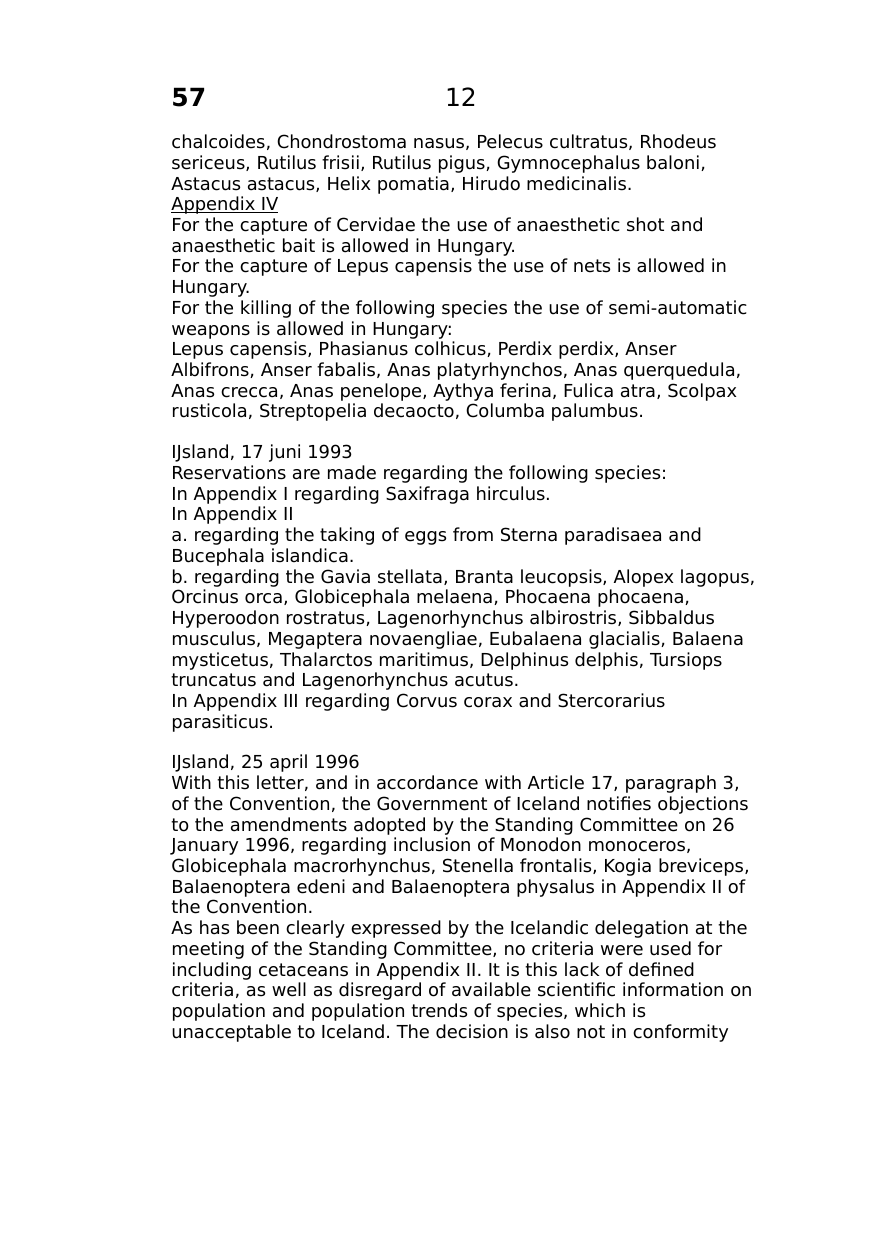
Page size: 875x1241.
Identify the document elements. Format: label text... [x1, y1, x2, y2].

text a. regarding the taking of eggs from Sterna paradisaea and Bucephala islandica. [171, 525, 756, 566]
text chalcoides, Chondrostoma nasus, Pelecus cultratus, Rhodeus sericeus, Rutilus frisii, Rutilus pigus, Gymnocephalus baloni, Astacus astacus, Helix pomatia, Hirudo medicinalis. [171, 132, 756, 194]
text Reservations are made regarding the following species: [171, 463, 756, 483]
text b. regarding the Gavia stellata, Branta leucopsis, Alopex lagopus, Orcinus orca, Globicephala melaena, Phocaena phocaena, Hyperoodon rostratus, Lagenorhynchus albirostris, Sibbaldus musculus, Megaptera novaengliae, Eubalaena glacialis, Balaena mysticetus, Thalarctos maritimus, Delphinus delphis, Tursiops truncatus and Lagenorhynchus acutus. [171, 566, 756, 691]
text In Appendix II [171, 504, 756, 525]
text With this letter, and in accordance with Article 17, paragraph 3, of the Convention, the Government of Iceland notifies objections to the amendments adopted by the Standing Committee on 26 January 1996, regarding inclusion of Monodon monoceros, Globicephala macrorhynchus, Stenella frontalis, Kogia breviceps, Balaenoptera edeni and Balaenoptera physalus in Appendix II of the Convention. [171, 773, 756, 918]
text For the capture of Lepus capensis the use of nets is allowed in Hungary. [171, 256, 756, 298]
text For the capture of Cervidae the use of anaesthetic shot and anaesthetic bait is allowed in Hungary. [171, 215, 756, 256]
text In Appendix I regarding Saxifraga hirculus. [171, 483, 756, 504]
text Lepus capensis, Phasianus colhicus, Perdix perdix, Anser Albifrons, Anser fabalis, Anas platyrhynchos, Anas querquedula, Anas crecca, Anas penelope, Aythya ferina, Fulica atra, Scolpax rusticola, Streptopelia decaocto, Columba palumbus. [171, 339, 756, 422]
text IJsland, 25 april 1996 [171, 752, 756, 773]
text For the killing of the following species the use of semi-automatic weapons is allowed in Hungary: [171, 298, 756, 339]
text In Appendix III regarding Corvus corax and Stercorarius parasiticus. [171, 691, 756, 732]
text IJsland, 17 juni 1993 [171, 442, 756, 463]
text Appendix IV [171, 194, 756, 215]
text As has been clearly expressed by the Icelandic delegation at the meeting of the Standing Committee, no criteria were used for including cetaceans in Appendix II. It is this lack of defined criteria, as well as disregard of available scientific information on population and population trends of species, which is unacceptable to Iceland. The decision is also not in conformity [171, 918, 756, 1042]
